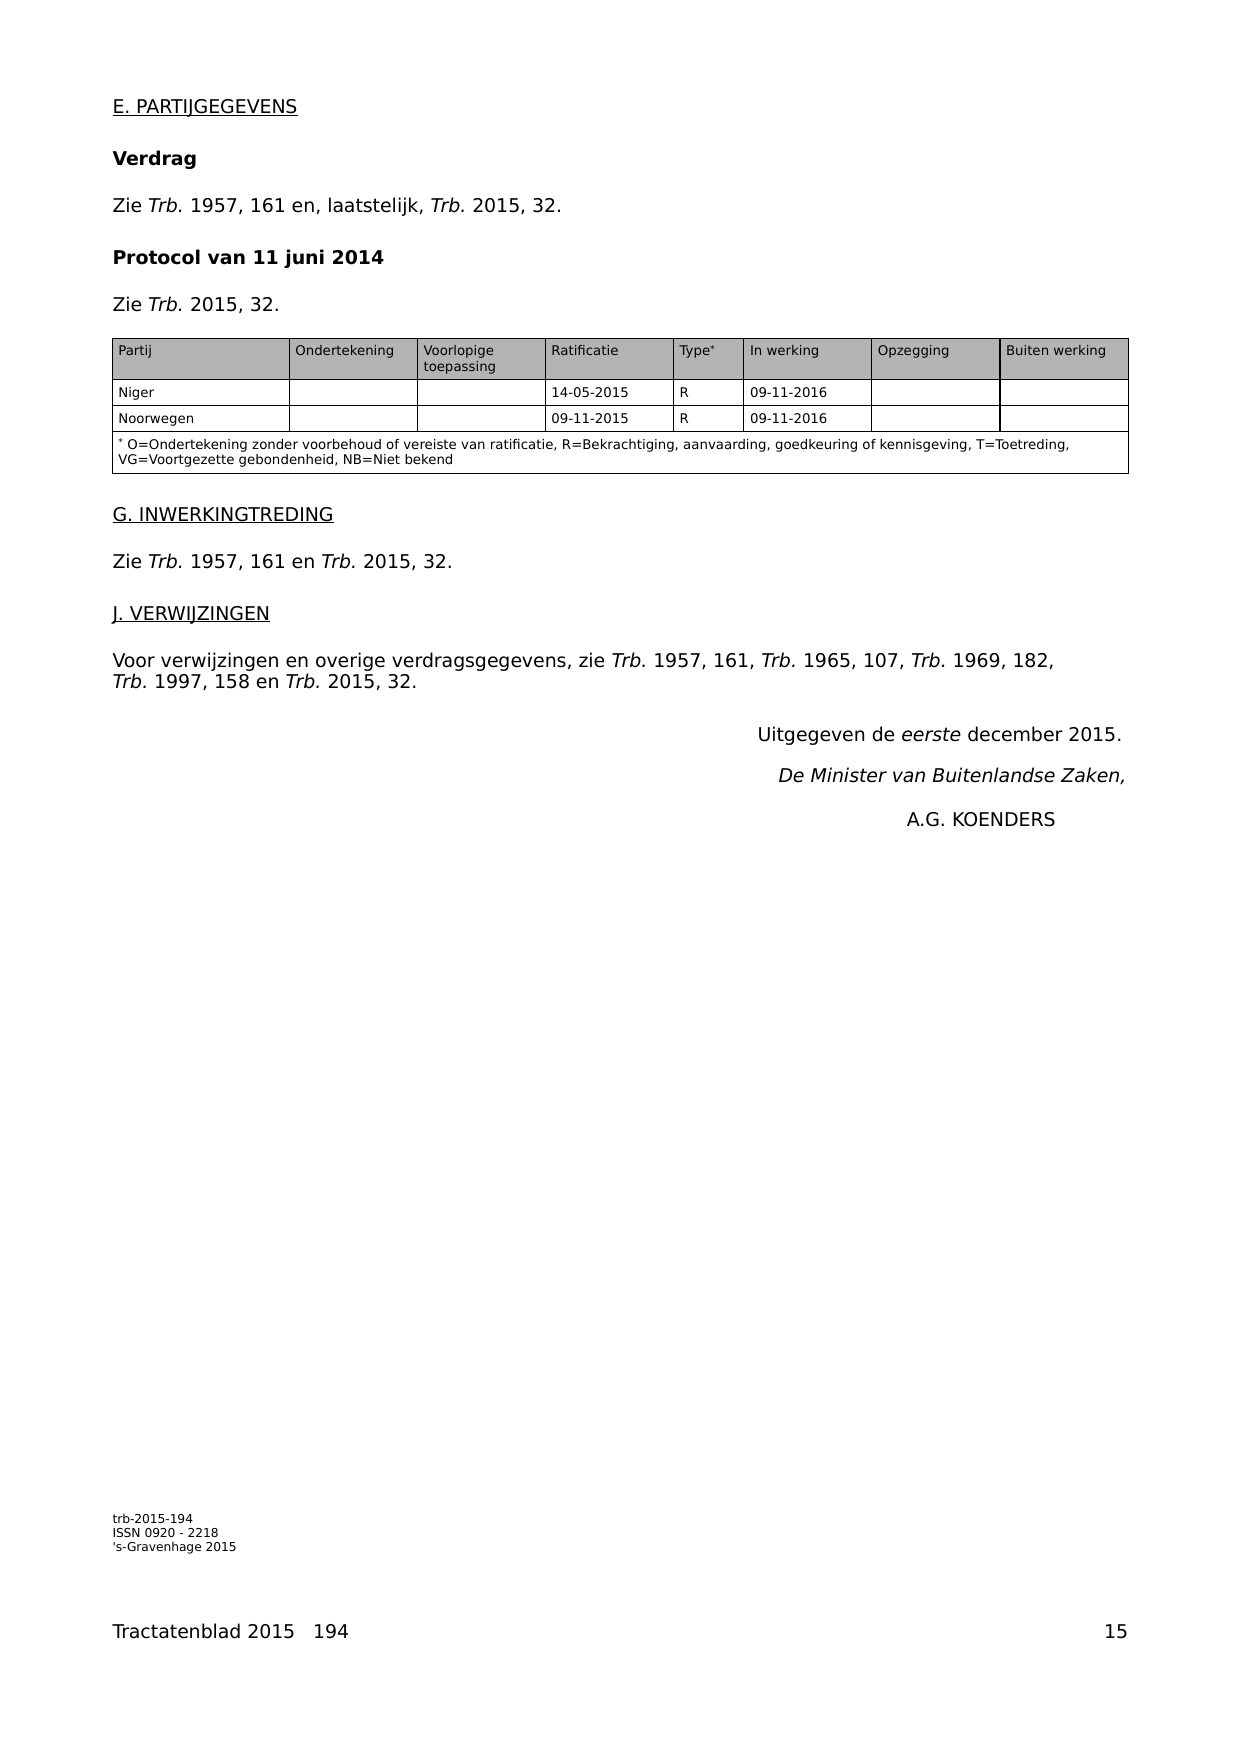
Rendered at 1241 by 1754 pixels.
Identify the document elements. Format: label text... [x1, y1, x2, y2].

table_header Ratificatie [546, 339, 673, 379]
subtitle E. PARTIJGEGEVENS [112, 96, 1128, 118]
text 's-Gravenhage 2015 [112, 1540, 346, 1554]
table_cell [1001, 380, 1128, 405]
text Zie Trb. 2015, 32. [112, 294, 1128, 316]
table_header In werking [744, 339, 871, 379]
table_cell Noorwegen [113, 406, 289, 431]
table_cell 09-11-2015 [546, 406, 673, 431]
subtitle Verdrag [112, 148, 1128, 170]
subtitle G. INWERKINGTREDING [112, 503, 1128, 526]
table_header Ondertekening [290, 339, 417, 379]
text ISSN 0920 - 2218 [112, 1526, 346, 1540]
table_cell [290, 406, 417, 431]
subtitle Protocol van 11 juni 2014 [112, 247, 1128, 269]
table_header Type* [674, 339, 743, 379]
table_cell [290, 380, 417, 405]
table_header Voorlopige toepassing [418, 339, 545, 379]
text Zie Trb. 1957, 161 en, laatstelijk, Trb. 2015, 32. [112, 195, 1128, 217]
table_header Partij [113, 339, 289, 379]
table_header Opzegging [872, 339, 999, 379]
table_cell Niger [113, 380, 289, 405]
table_cell R [674, 380, 743, 405]
text Zie Trb. 1957, 161 en Trb. 2015, 32. [112, 551, 1128, 572]
table_cell [418, 380, 545, 405]
table_cell R [674, 406, 743, 431]
text Uitgegeven de eerste december 2015. [112, 723, 1128, 745]
table_cell 14-05-2015 [546, 380, 673, 405]
text trb-2015-194 [112, 1512, 346, 1526]
table_cell [1001, 406, 1128, 431]
table_header Buiten werking [1001, 339, 1128, 379]
table_cell 09-11-2016 [744, 380, 871, 405]
table_cell [872, 406, 999, 431]
subtitle J. VERWIJZINGEN [112, 602, 1128, 624]
text De Minister van Buitenlandse Zaken, A.G. KOENDERS [112, 765, 1128, 831]
table_cell * O=Ondertekening zonder voorbehoud of vereiste van ratificatie, R=Bekrachtiging, aanvaarding, goedkeuring of kennisgeving, T=Toetreding, VG=Voortgezette gebondenheid, NB=Niet bekend [113, 432, 1128, 472]
text Voor verwijzingen en overige verdragsgegevens, zie Trb. 1957, 161, Trb. 1965, 107, Trb. 1969, 182, Trb. 1997, 158 en Trb. 2015, 32. [112, 649, 1128, 693]
table_cell [418, 406, 545, 431]
table_cell [872, 380, 999, 405]
table_cell 09-11-2016 [744, 406, 871, 431]
